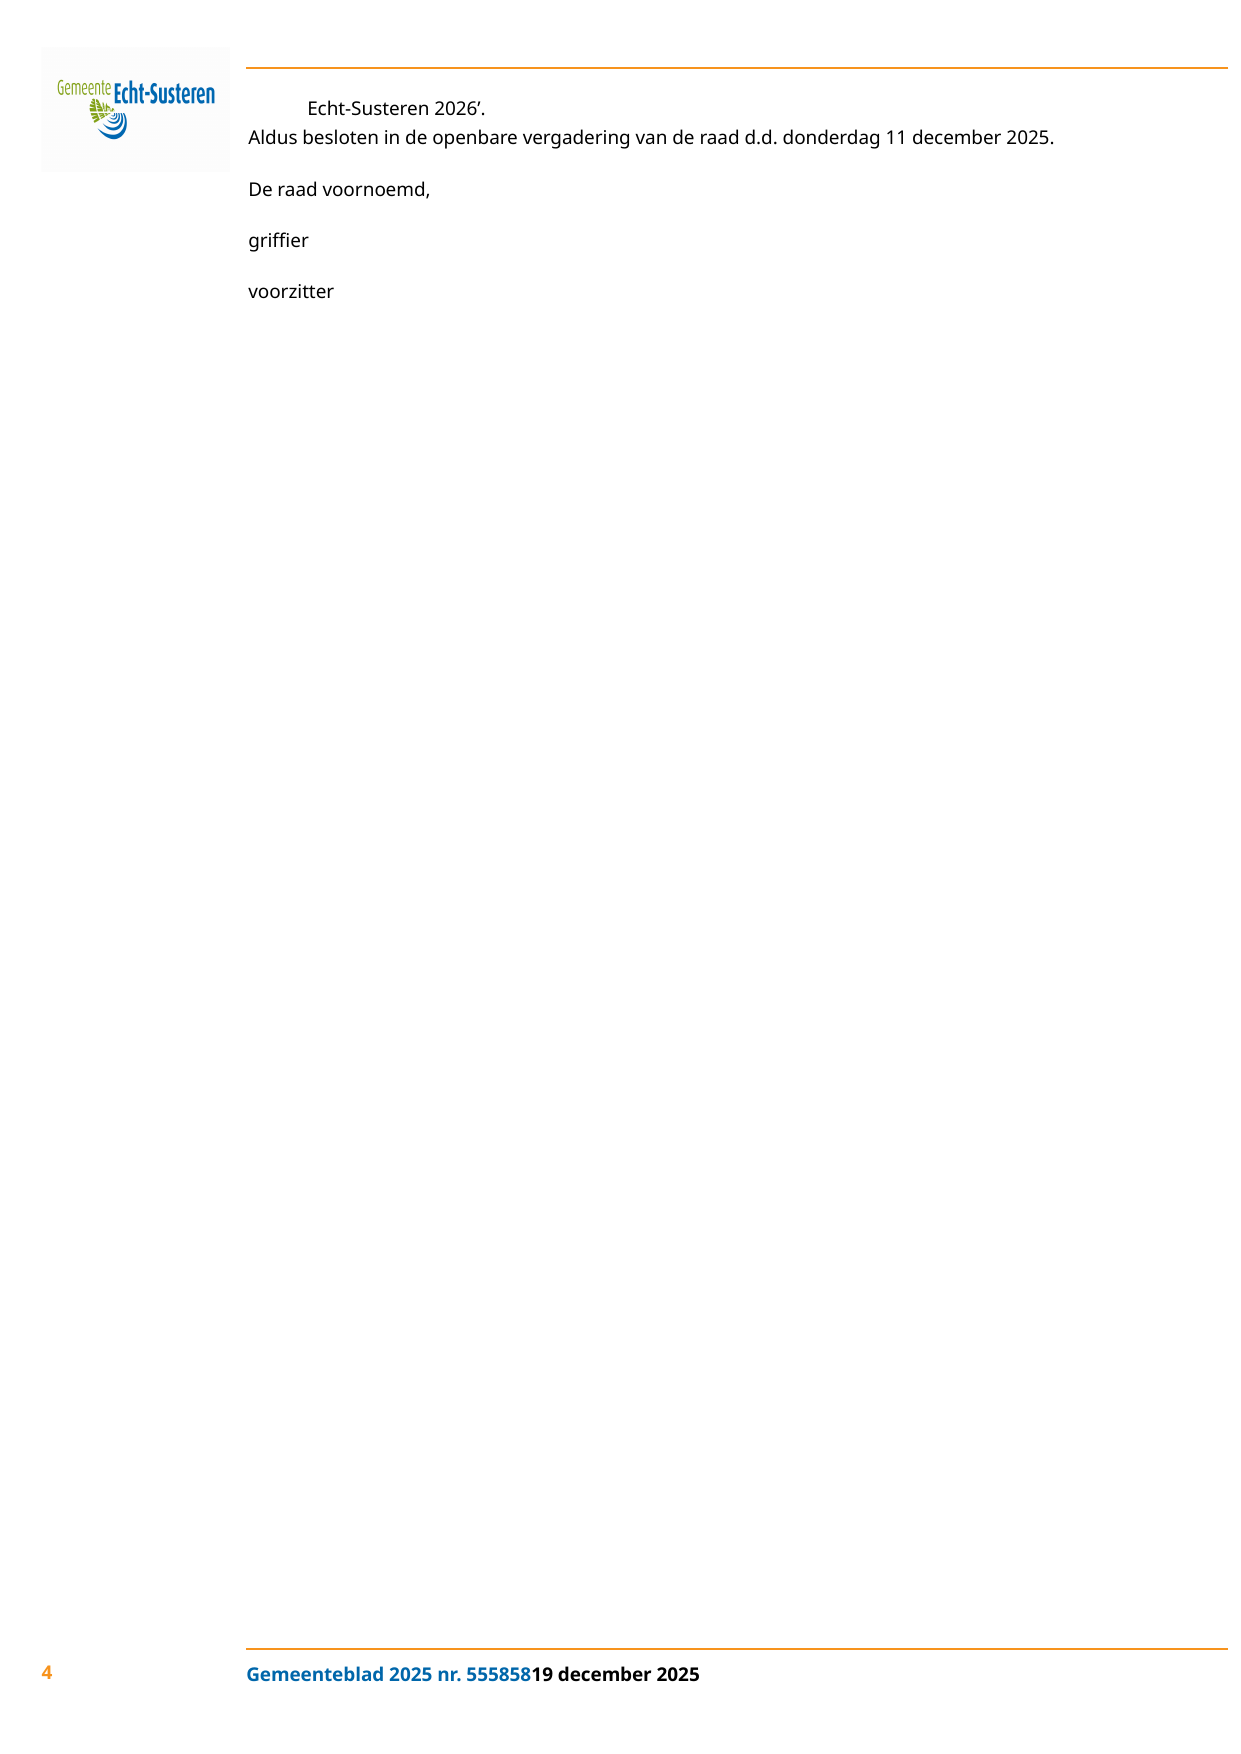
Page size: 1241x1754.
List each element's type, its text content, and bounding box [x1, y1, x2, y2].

picture [41, 47, 231, 172]
list Echt-Susteren 2026’. [248, 95, 1152, 121]
text griffier [248, 227, 1152, 253]
text De raad voornoemd, [248, 176, 1152, 202]
text Aldus besloten in de openbare vergadering van de raad d.d. donderdag 11 december 2025. [248, 124, 1152, 150]
text voorzitter [248, 279, 1152, 304]
